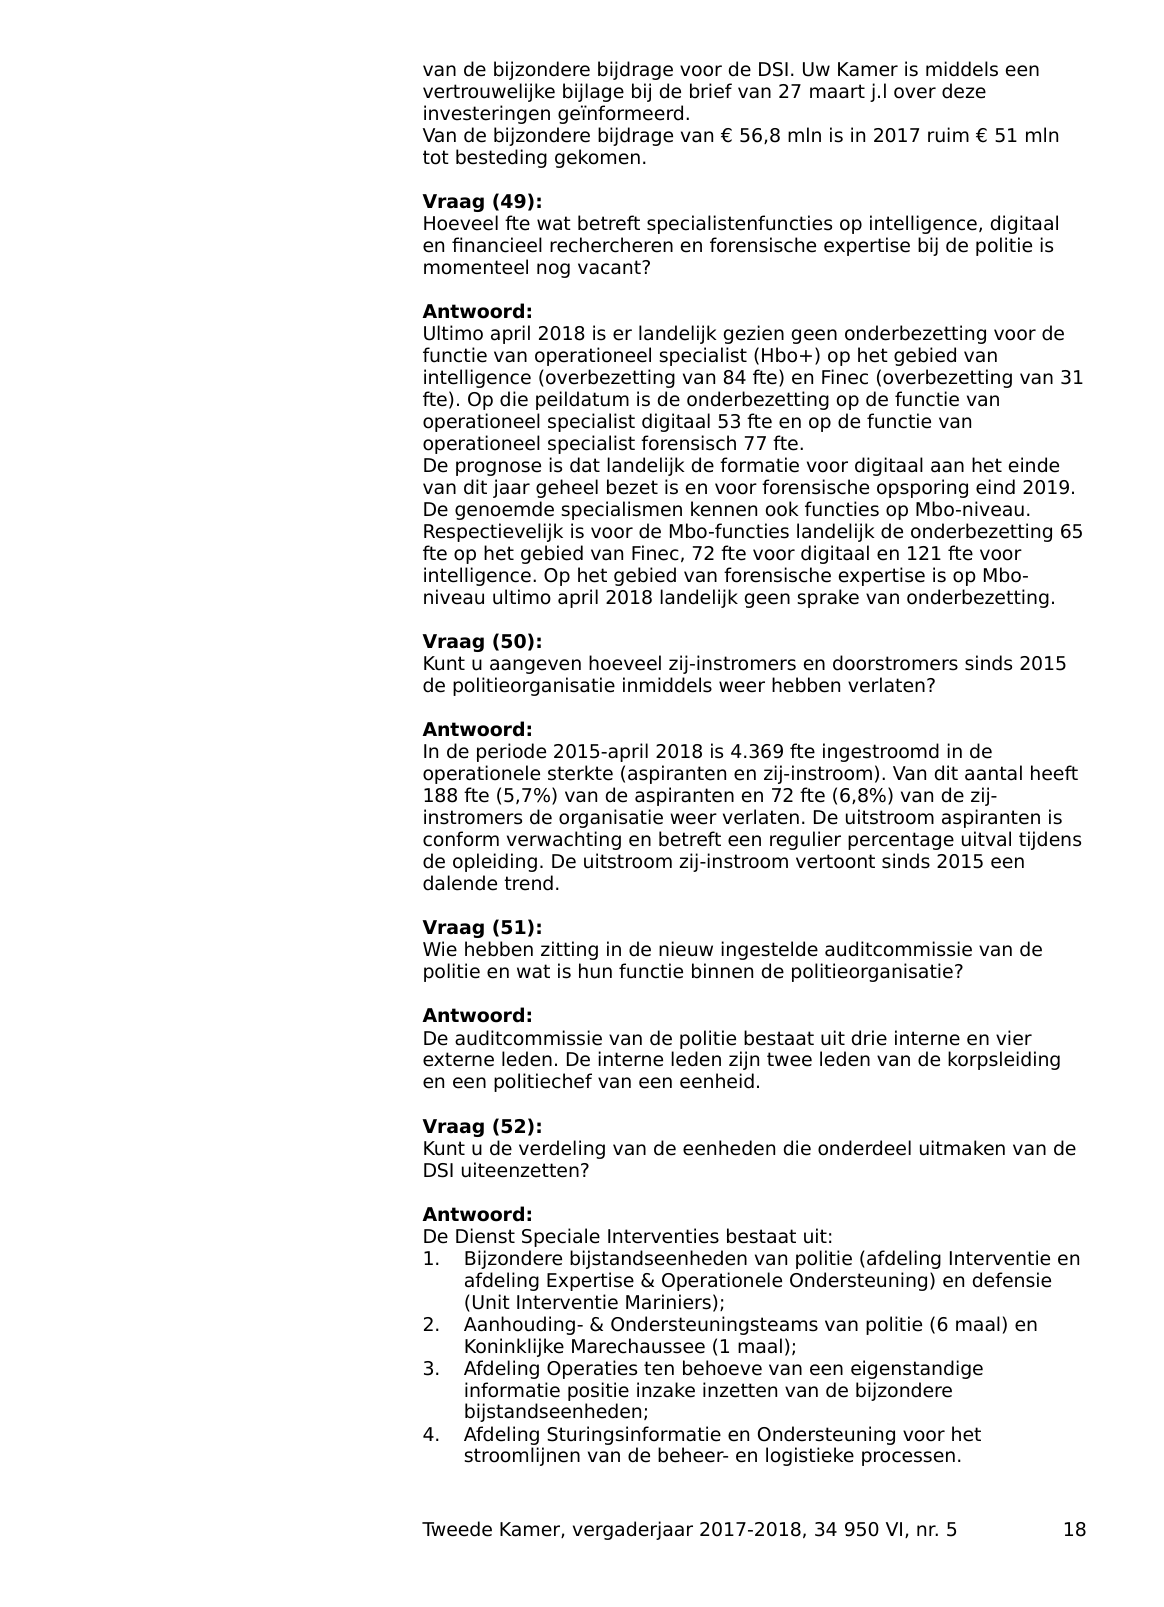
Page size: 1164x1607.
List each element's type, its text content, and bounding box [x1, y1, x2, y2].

text Vraag (49): [422, 191, 1087, 213]
text De prognose is dat landelijk de formatie voor digitaal aan het einde van dit jaar geheel bezet is en voor forensische opsporing eind 2019. De genoemde specialismen kennen ook functies op Mbo-niveau. Respectievelijk is voor de Mbo-functies landelijk de onderbezetting 65 fte op het gebied van Finec, 72 fte voor digitaal en 121 fte voor intelligence. Op het gebied van forensische expertise is op Mbo-niveau ultimo april 2018 landelijk geen sprake van onderbezetting. [422, 455, 1087, 609]
text 4. Afdeling Sturingsinformatie en Ondersteuning voor het stroomlijnen van de beheer- en logistieke processen. [422, 1423, 1087, 1467]
text Hoeveel fte wat betreft specialistenfuncties op intelligence, digitaal en financieel rechercheren en forensische expertise bij de politie is momenteel nog vacant? [422, 213, 1087, 279]
text van de bijzondere bijdrage voor de DSI. Uw Kamer is middels een vertrouwelijke bijlage bij de brief van 27 maart j.l over deze investeringen geïnformeerd. [422, 59, 1087, 125]
text Vraag (50): [422, 631, 1087, 653]
text Wie hebben zitting in de nieuw ingestelde auditcommissie van de politie en wat is hun functie binnen de politieorganisatie? [422, 939, 1087, 983]
text Vraag (51): [422, 917, 1087, 939]
text 1. Bijzondere bijstandseenheden van politie (afdeling Interventie en afdeling Expertise & Operationele Ondersteuning) en defensie (Unit Interventie Mariniers); [422, 1248, 1087, 1313]
text Van de bijzondere bijdrage van € 56,8 mln is in 2017 ruim € 51 mln tot besteding gekomen. [422, 125, 1087, 169]
text Vraag (52): [422, 1116, 1087, 1137]
text Kunt u de verdeling van de eenheden die onderdeel uitmaken van de DSI uiteenzetten? [422, 1137, 1087, 1181]
text De auditcommissie van de politie bestaat uit drie interne en vier externe leden. De interne leden zijn twee leden van de korpsleiding en een politiechef van een eenheid. [422, 1027, 1087, 1093]
text Antwoord: [422, 1204, 1087, 1226]
text Antwoord: [422, 301, 1087, 323]
text 3. Afdeling Operaties ten behoeve van een eigenstandige informatie positie inzake inzetten van de bijzondere bijstandseenheden; [422, 1357, 1087, 1423]
text Antwoord: [422, 719, 1087, 741]
text Antwoord: [422, 1005, 1087, 1027]
text Ultimo april 2018 is er landelijk gezien geen onderbezetting voor de functie van operationeel specialist (Hbo+) op het gebied van intelligence (overbezetting van 84 fte) en Finec (overbezetting van 31 fte). Op die peildatum is de onderbezetting op de functie van operationeel specialist digitaal 53 fte en op de functie van operationeel specialist forensisch 77 fte. [422, 323, 1087, 455]
text 2. Aanhouding- & Ondersteuningsteams van politie (6 maal) en Koninklijke Marechaussee (1 maal); [422, 1313, 1087, 1357]
text In de periode 2015-april 2018 is 4.369 fte ingestroomd in de operationele sterkte (aspiranten en zij-instroom). Van dit aantal heeft 188 fte (5,7%) van de aspiranten en 72 fte (6,8%) van de zij-instromers de organisatie weer verlaten. De uitstroom aspiranten is conform verwachting en betreft een regulier percentage uitval tijdens de opleiding. De uitstroom zij-instroom vertoont sinds 2015 een dalende trend. [422, 741, 1087, 895]
text Kunt u aangeven hoeveel zij-instromers en doorstromers sinds 2015 de politieorganisatie inmiddels weer hebben verlaten? [422, 653, 1087, 697]
text De Dienst Speciale Interventies bestaat uit: [422, 1226, 1087, 1248]
